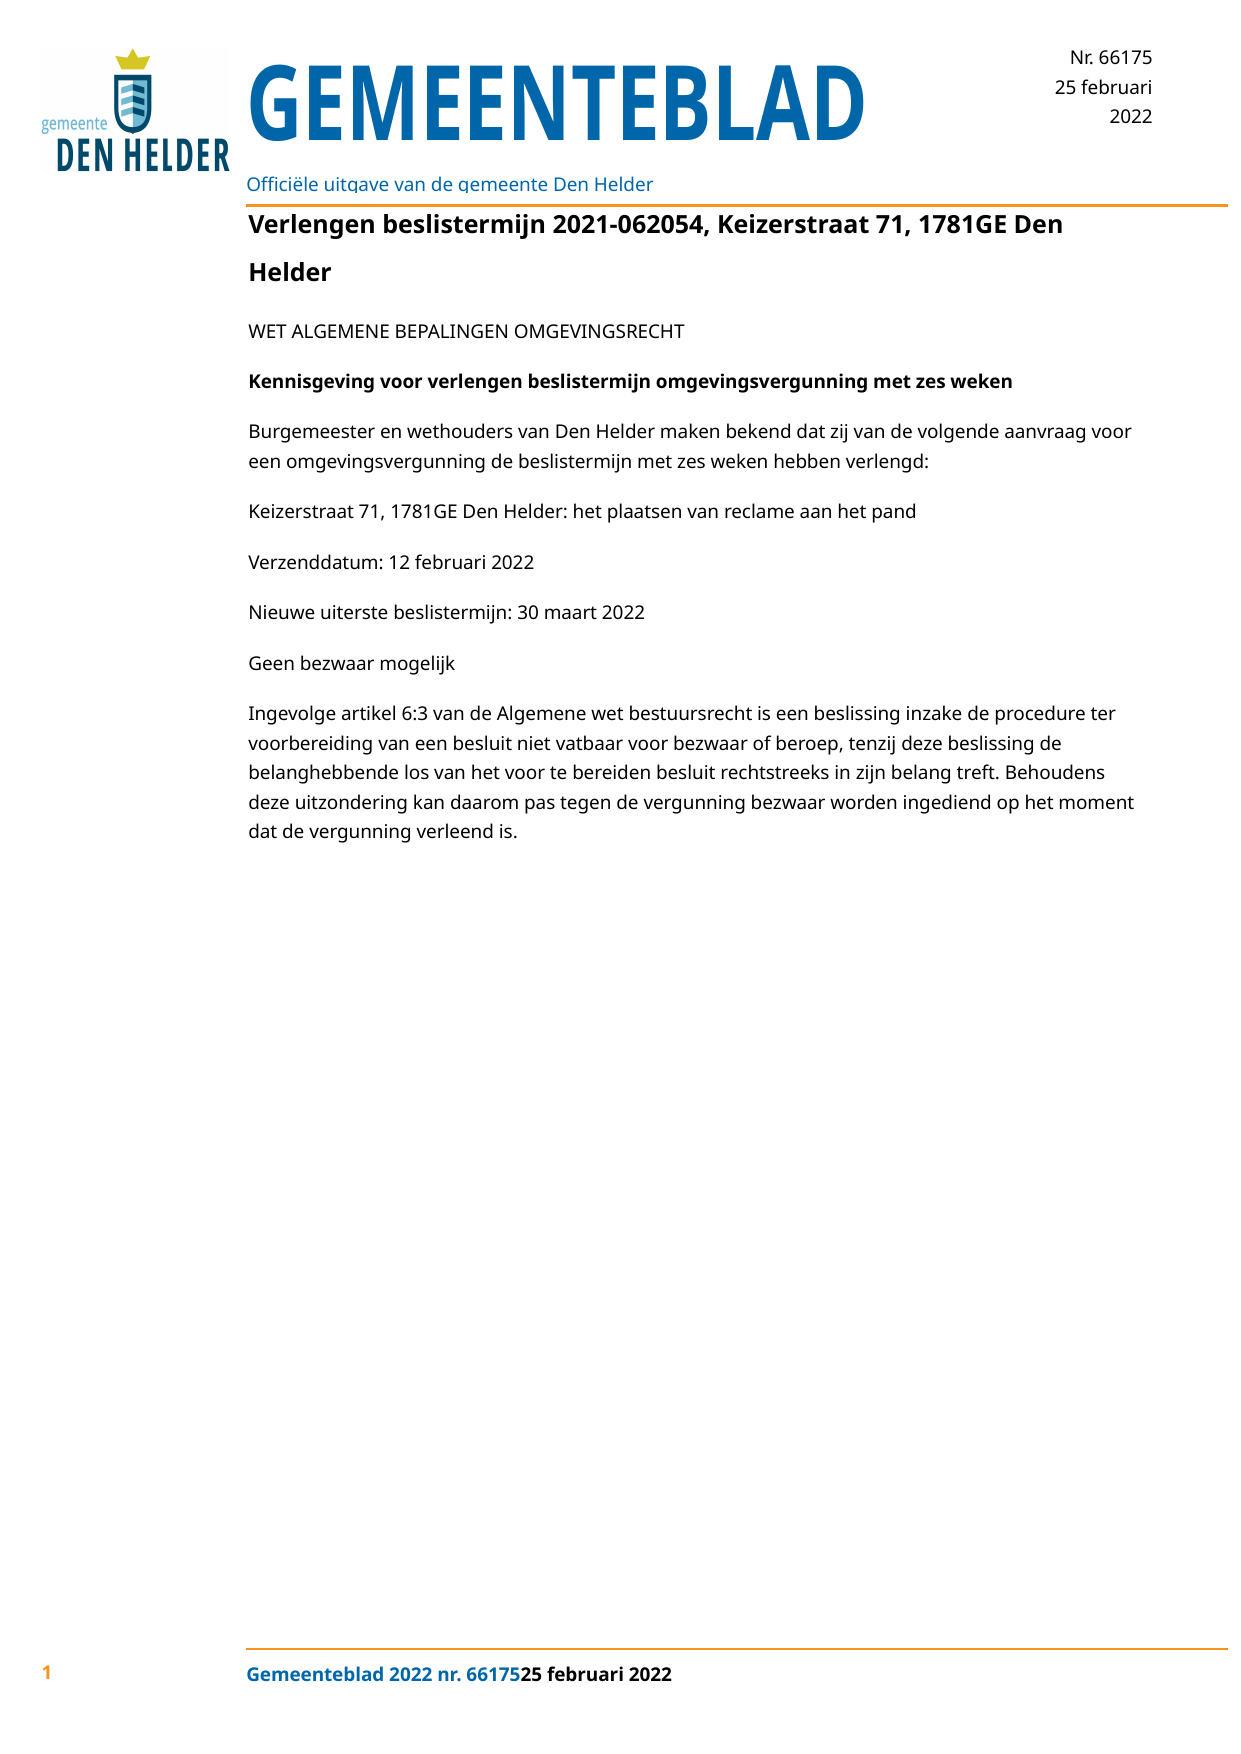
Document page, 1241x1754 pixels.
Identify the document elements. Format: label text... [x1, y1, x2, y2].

picture [182, 144, 187, 165]
picture [220, 160, 224, 172]
text Nieuwe uiterste beslistermijn: 30 maart 2022 [248, 599, 1152, 625]
text Ingevolge artikel 6:3 van de Algemene wet bestuursrecht is een beslissing inzake de procedure ter voorbereiding van een besluit niet vatbaar voor bezwaar of beroep, tenzij deze beslissing de belanghebbende los van het voor te bereiden besluit rechtstreeks in zijn belang treft. Behoudens deze uitzondering kan daarom pas tegen de vergunning bezwaar worden ingediend op het moment dat de vergunning verleend is. [248, 700, 1152, 844]
picture [100, 154, 106, 172]
text Keizerstraat 71, 1781GE Den Helder: het plaatsen van reclame aan het pand [248, 499, 1152, 524]
text Verzenddatum: 12 februari 2022 [248, 549, 1152, 575]
text WET ALGEMENE BEPALINGEN OMGEVINGSRECHT [248, 318, 1152, 344]
text Verlengen beslistermijn 2021-062054, Keizerstraat 71, 1781GE Den Helder [248, 207, 1152, 288]
picture [130, 157, 135, 172]
picture [63, 144, 68, 165]
text Geen bezwaar mogelijk [248, 650, 1152, 676]
picture [41, 47, 231, 172]
text Burgemeester en wethouders van Den Helder maken bekend dat zij van de volgende aanvraag voor een omgevingsvergunning de beslistermijn met zes weken hebben verlengd: [248, 419, 1152, 474]
text Kennisgeving voor verlengen beslistermijn omgevingsvergunning met zes weken [248, 368, 1152, 394]
